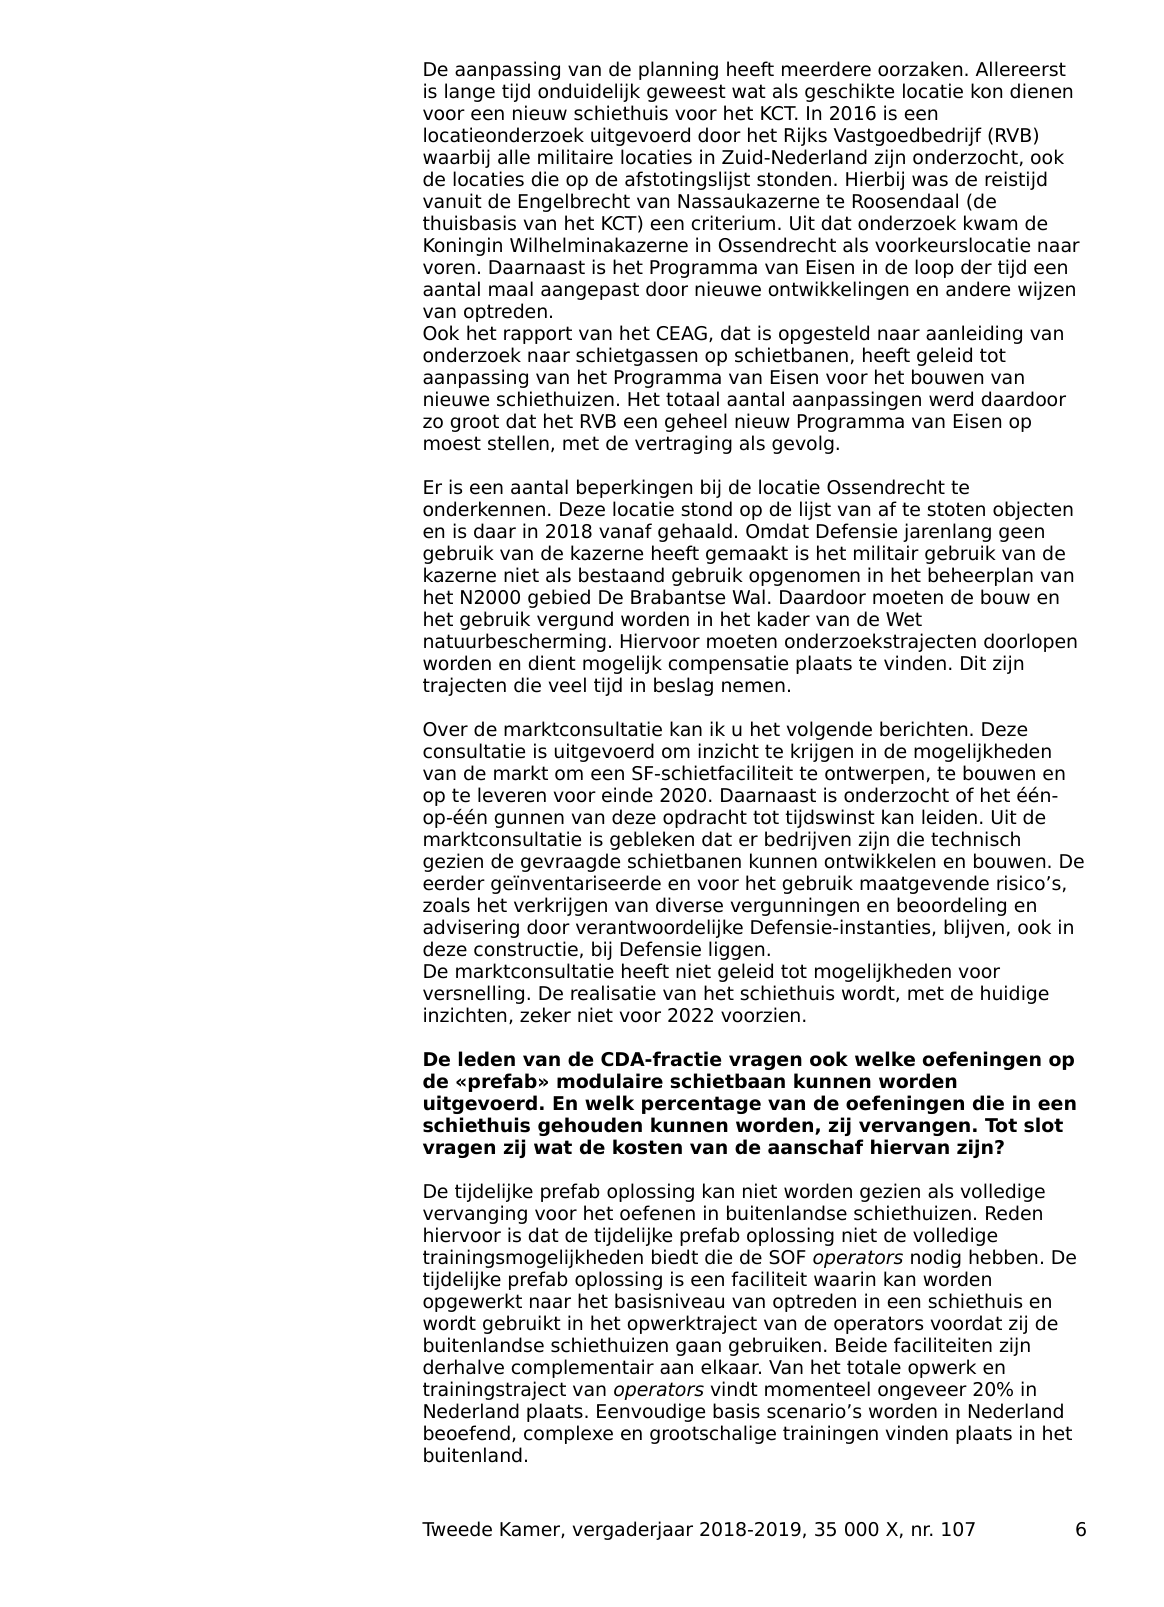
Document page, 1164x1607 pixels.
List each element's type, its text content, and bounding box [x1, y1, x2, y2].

text De tijdelijke prefab oplossing kan niet worden gezien als volledige vervanging voor het oefenen in buitenlandse schiethuizen. Reden hiervoor is dat de tijdelijke prefab oplossing niet de volledige trainingsmogelijkheden biedt die de SOF operators nodig hebben. De tijdelijke prefab oplossing is een faciliteit waarin kan worden opgewerkt naar het basisniveau van optreden in een schiethuis en wordt gebruikt in het opwerktraject van de operators voordat zij de buitenlandse schiethuizen gaan gebruiken. Beide faciliteiten zijn derhalve complementair aan elkaar. Van het totale opwerk en trainingstraject van operators vindt momenteel ongeveer 20% in Nederland plaats. Eenvoudige basis scenario’s worden in Nederland beoefend, complexe en grootschalige trainingen vinden plaats in het buitenland. [422, 1181, 1087, 1467]
text Over de marktconsultatie kan ik u het volgende berichten. Deze consultatie is uitgevoerd om inzicht te krijgen in de mogelijkheden van de markt om een SF-schietfaciliteit te ontwerpen, te bouwen en op te leveren voor einde 2020. Daarnaast is onderzocht of het één-op-één gunnen van deze opdracht tot tijdswinst kan leiden. Uit de marktconsultatie is gebleken dat er bedrijven zijn die technisch gezien de gevraagde schietbanen kunnen ontwikkelen en bouwen. De eerder geïnventariseerde en voor het gebruik maatgevende risico’s, zoals het verkrijgen van diverse vergunningen en beoordeling en advisering door verantwoordelijke Defensie-instanties, blijven, ook in deze constructie, bij Defensie liggen. [422, 719, 1087, 961]
text De marktconsultatie heeft niet geleid tot mogelijkheden voor versnelling. De realisatie van het schiethuis wordt, met de huidige inzichten, zeker niet voor 2022 voorzien. [422, 961, 1087, 1027]
text Ook het rapport van het CEAG, dat is opgesteld naar aanleiding van onderzoek naar schietgassen op schietbanen, heeft geleid tot aanpassing van het Programma van Eisen voor het bouwen van nieuwe schiethuizen. Het totaal aantal aanpassingen werd daardoor zo groot dat het RVB een geheel nieuw Programma van Eisen op moest stellen, met de vertraging als gevolg. [422, 323, 1087, 455]
text Er is een aantal beperkingen bij de locatie Ossendrecht te onderkennen. Deze locatie stond op de lijst van af te stoten objecten en is daar in 2018 vanaf gehaald. Omdat Defensie jarenlang geen gebruik van de kazerne heeft gemaakt is het militair gebruik van de kazerne niet als bestaand gebruik opgenomen in het beheerplan van het N2000 gebied De Brabantse Wal. Daardoor moeten de bouw en het gebruik vergund worden in het kader van de Wet natuurbescherming. Hiervoor moeten onderzoekstrajecten doorlopen worden en dient mogelijk compensatie plaats te vinden. Dit zijn trajecten die veel tijd in beslag nemen. [422, 477, 1087, 697]
text De leden van de CDA-fractie vragen ook welke oefeningen op de «prefab» modulaire schietbaan kunnen worden uitgevoerd. En welk percentage van de oefeningen die in een schiethuis gehouden kunnen worden, zij vervangen. Tot slot vragen zij wat de kosten van de aanschaf hiervan zijn? [422, 1049, 1087, 1159]
text De aanpassing van de planning heeft meerdere oorzaken. Allereerst is lange tijd onduidelijk geweest wat als geschikte locatie kon dienen voor een nieuw schiethuis voor het KCT. In 2016 is een locatieonderzoek uitgevoerd door het Rijks Vastgoedbedrijf (RVB) waarbij alle militaire locaties in Zuid-Nederland zijn onderzocht, ook de locaties die op de afstotingslijst stonden. Hierbij was de reistijd vanuit de Engelbrecht van Nassaukazerne te Roosendaal (de thuisbasis van het KCT) een criterium. Uit dat onderzoek kwam de Koningin Wilhelminakazerne in Ossendrecht als voorkeurslocatie naar voren. Daarnaast is het Programma van Eisen in de loop der tijd een aantal maal aangepast door nieuwe ontwikkelingen en andere wijzen van optreden. [422, 59, 1087, 323]
